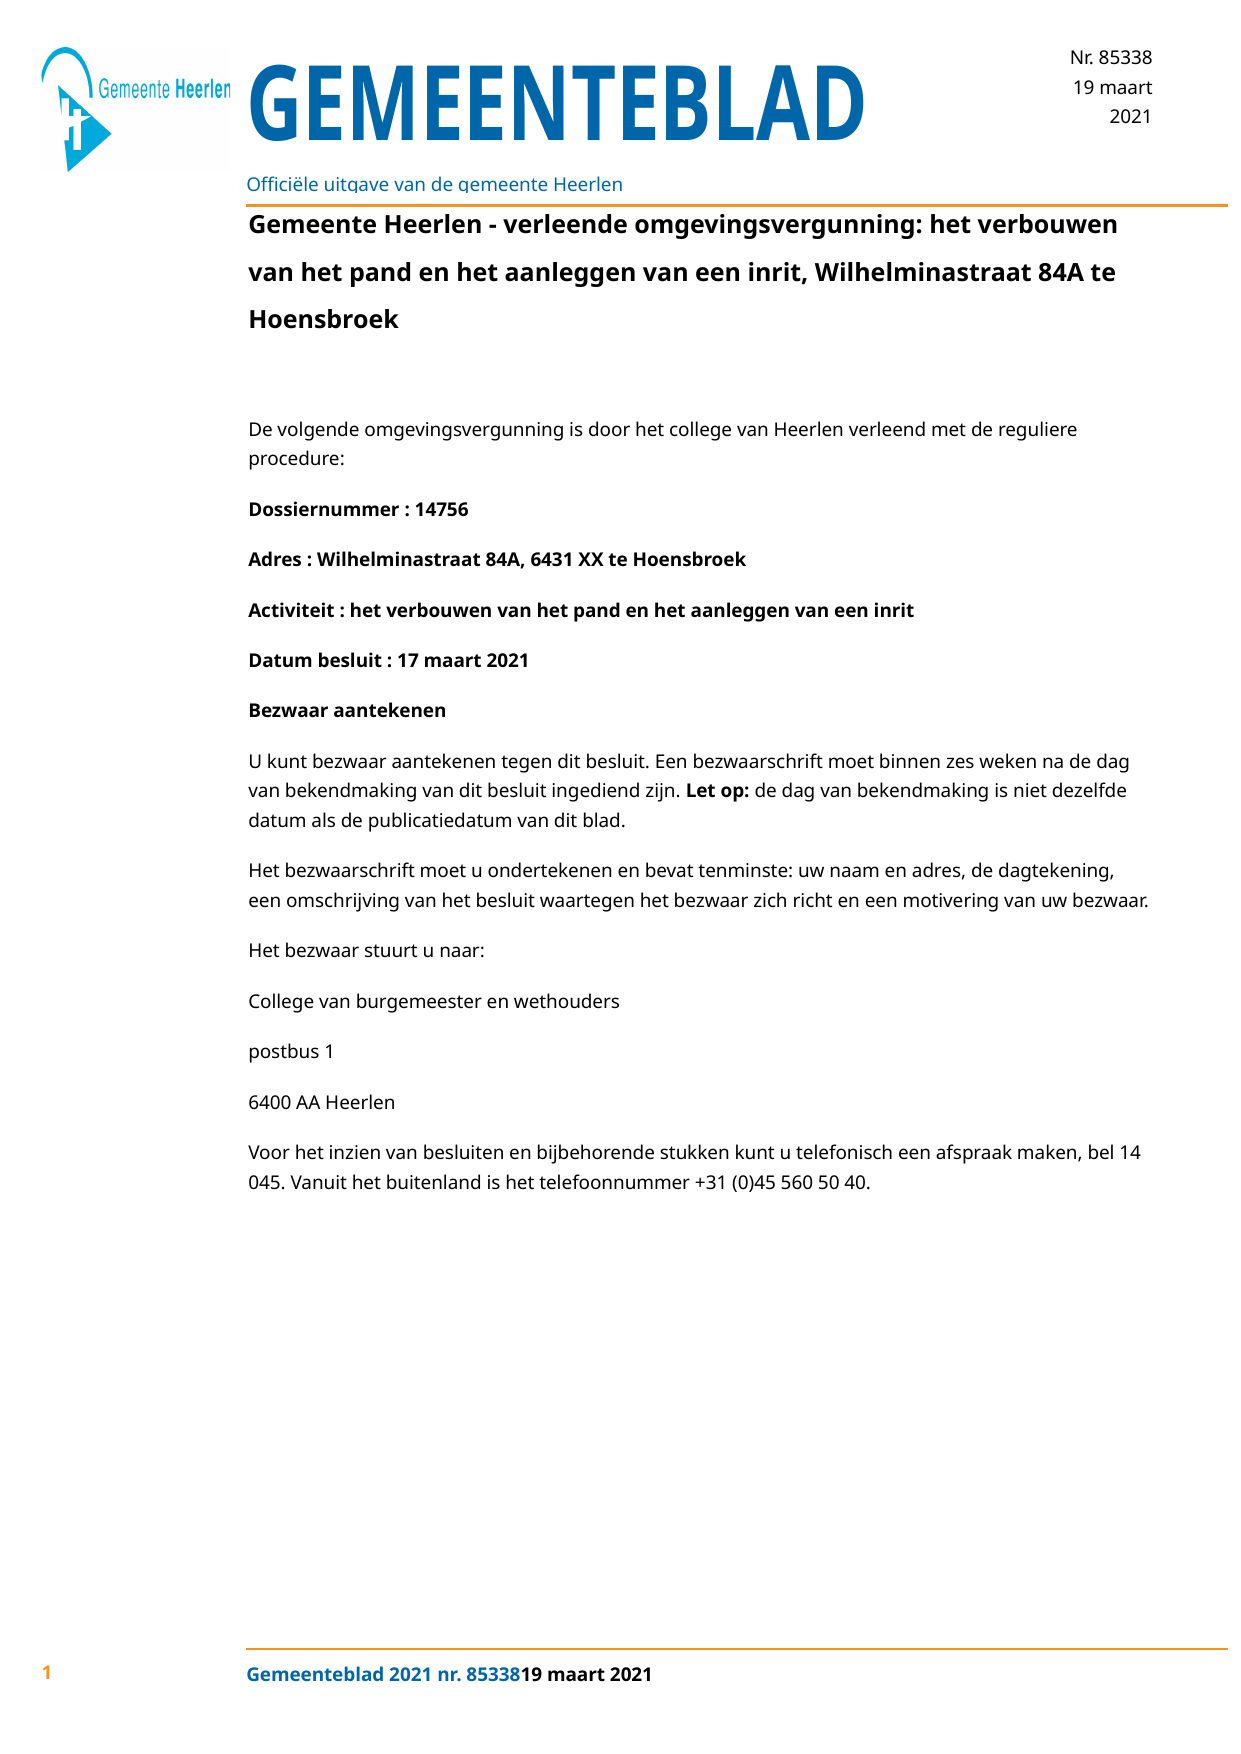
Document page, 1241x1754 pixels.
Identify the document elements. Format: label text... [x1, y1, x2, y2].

text Activiteit : het verbouwen van het pand en het aanleggen van een inrit [248, 597, 1152, 622]
text Adres : Wilhelminastraat 84A, 6431 XX te Hoensbroek [248, 546, 1152, 572]
text College van burgemeester en wethouders [248, 988, 1152, 1014]
text De volgende omgevingsvergunning is door het college van Heerlen verleend met de reguliere procedure: [248, 416, 1152, 471]
text postbus 1 [248, 1038, 1152, 1064]
text Voor het inzien van besluiten en bijbehorende stukken kunt u telefonisch een afspraak maken, bel 14 045. Vanuit het buitenland is het telefoonnummer +31 (0)45 560 50 40. [248, 1139, 1152, 1194]
text Dossiernummer : 14756 [248, 496, 1152, 522]
text 6400 AA Heerlen [248, 1089, 1152, 1114]
text Het bezwaar stuurt u naar: [248, 938, 1152, 963]
text Bezwaar aantekenen [248, 698, 1152, 723]
text Het bezwaarschrift moet u ondertekenen en bevat tenminste: uw naam en adres, de dagtekening, een omschrijving van het besluit waartegen het bezwaar zich richt en een motivering van uw bezwaar. [248, 858, 1152, 913]
text U kunt bezwaar aantekenen tegen dit besluit. Een bezwaarschrift moet binnen zes weken na de dag van bekendmaking van dit besluit ingediend zijn. Let op: de dag van bekendmaking is niet dezelfde datum als de publicatiedatum van dit blad. [248, 748, 1152, 833]
text Gemeente Heerlen - verleende omgevingsvergunning: het verbouwen van het pand en het aanleggen van een inrit, Wilhelminastraat 84A te Hoensbroek [248, 207, 1152, 336]
text Datum besluit : 17 maart 2021 [248, 647, 1152, 673]
picture [41, 47, 59, 70]
picture [41, 47, 231, 172]
